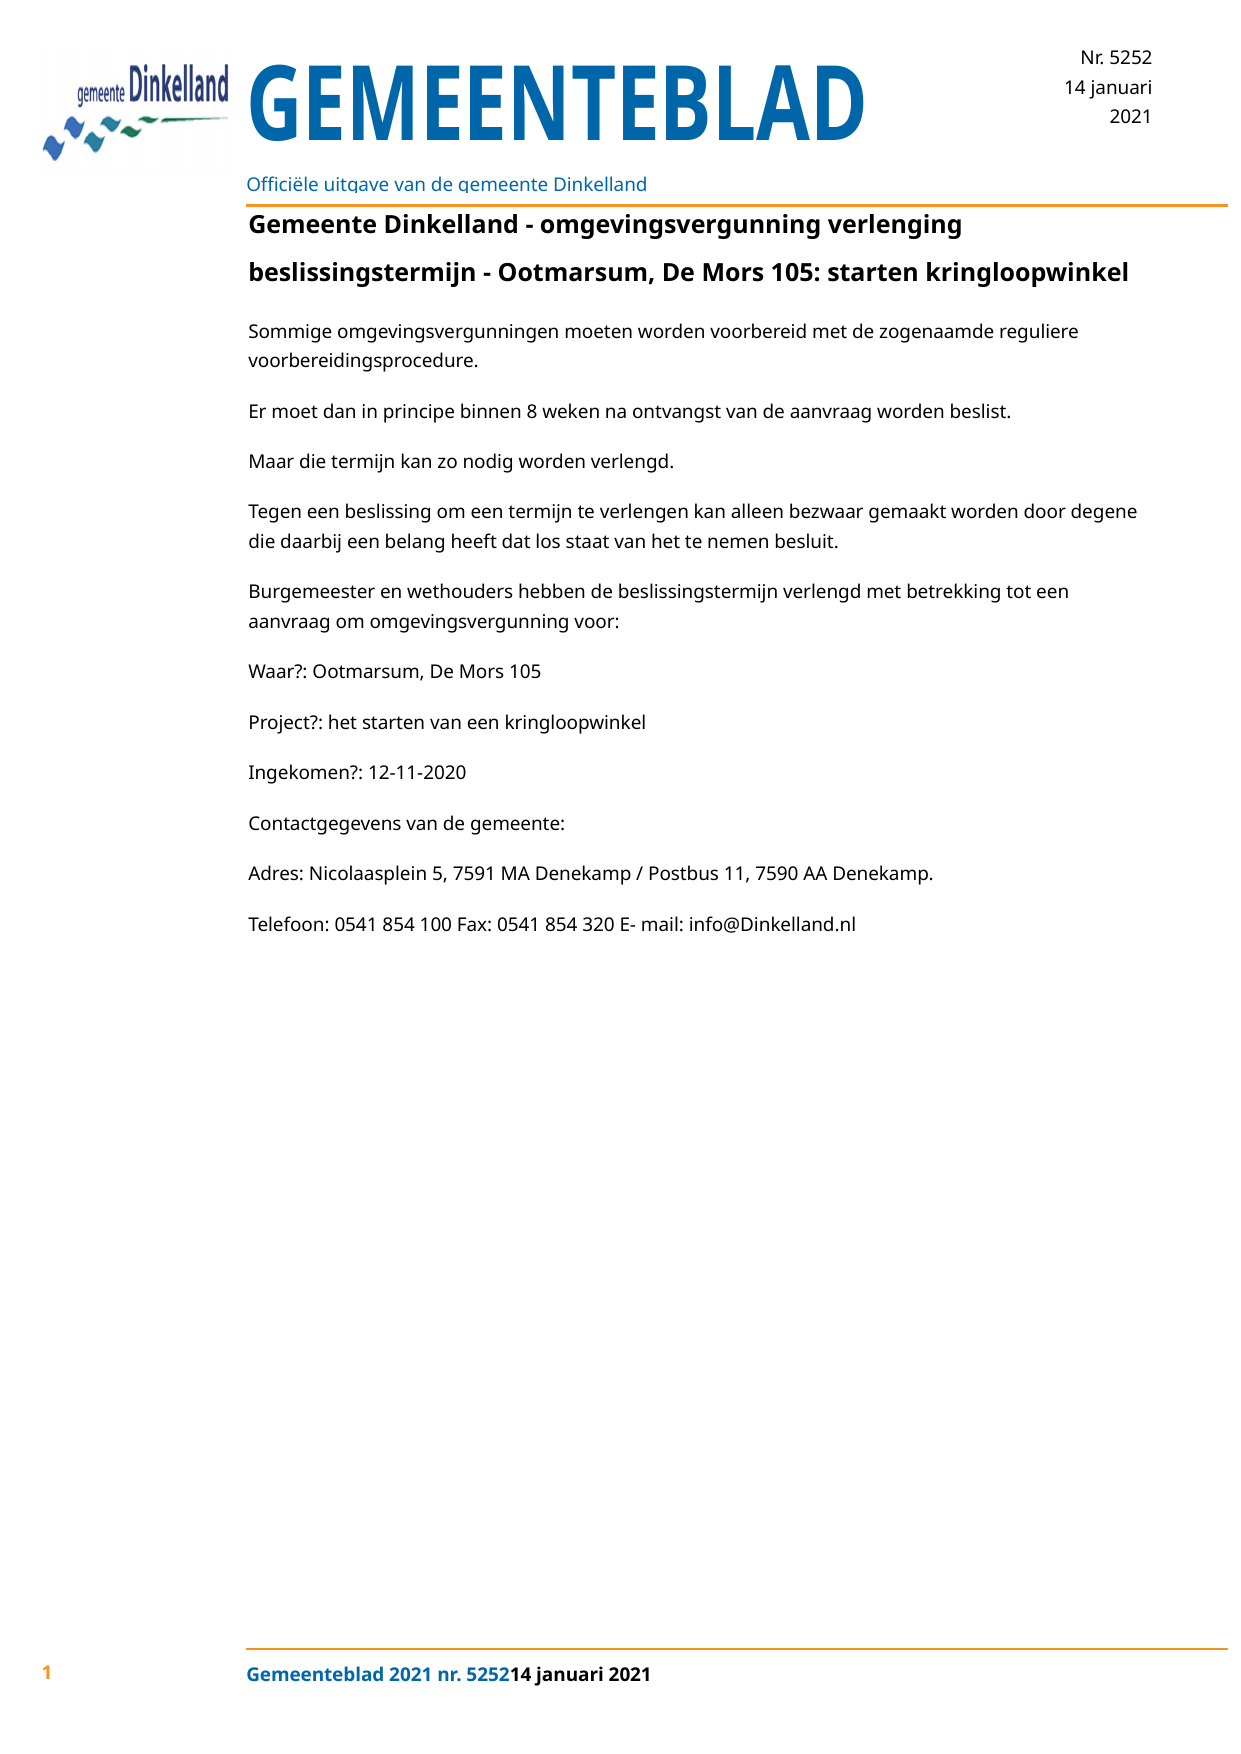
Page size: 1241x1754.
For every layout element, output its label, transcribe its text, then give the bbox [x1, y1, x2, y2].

text Gemeente Dinkelland - omgevingsvergunning verlenging beslissingstermijn - Ootmarsum, De Mors 105: starten kringloopwinkel [248, 207, 1152, 288]
text Adres: Nicolaasplein 5, 7591 MA Denekamp / Postbus 11, 7590 AA Denekamp. [248, 860, 1152, 886]
text Waar?: Ootmarsum, De Mors 105 [248, 659, 1152, 684]
text Sommige omgevingsvergunningen moeten worden voorbereid met de zogenaamde reguliere voorbereidingsprocedure. [248, 318, 1152, 373]
text Burgemeester en wethouders hebben de beslissingstermijn verlengd met betrekking tot een aanvraag om omgevingsvergunning voor: [248, 579, 1152, 634]
text Ingekomen?: 12-11-2020 [248, 759, 1152, 785]
text Telefoon: 0541 854 100 Fax: 0541 854 320 E- mail: info@Dinkelland.nl [248, 911, 1152, 937]
text Er moet dan in principe binnen 8 weken na ontvangst van de aanvraag worden beslist. [248, 398, 1152, 424]
text Maar die termijn kan zo nodig worden verlengd. [248, 448, 1152, 474]
text Contactgegevens van de gemeente: [248, 810, 1152, 836]
text Project?: het starten van een kringloopwinkel [248, 709, 1152, 735]
text Tegen een beslissing om een termijn te verlengen kan alleen bezwaar gemaakt worden door degene die daarbij een belang heeft dat los staat van het te nemen besluit. [248, 499, 1152, 554]
picture [41, 47, 231, 172]
